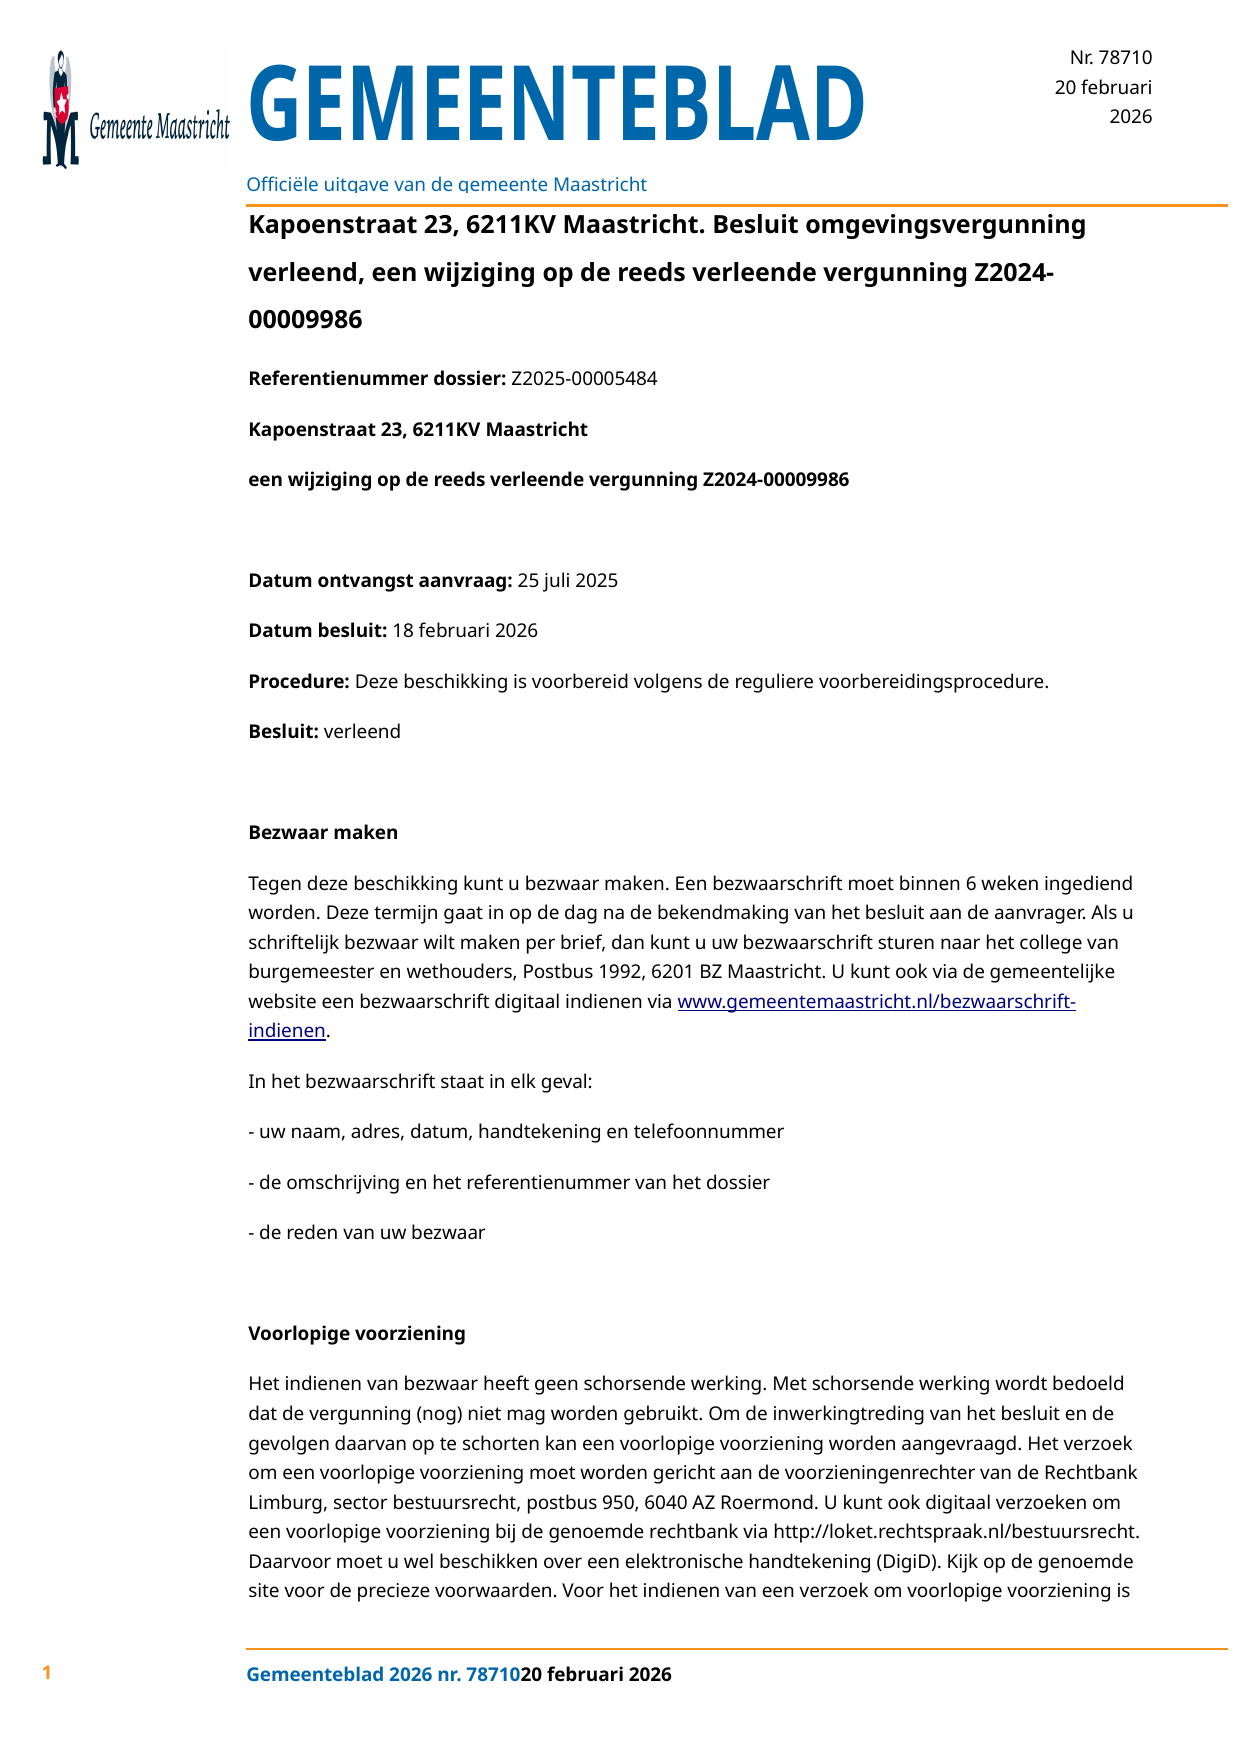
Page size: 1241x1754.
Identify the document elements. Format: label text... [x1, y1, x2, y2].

text Procedure: Deze beschikking is voorbereid volgens de reguliere voorbereidingsprocedure. [248, 668, 1152, 694]
text een wijziging op de reeds verleende vergunning Z2024-00009986 [248, 466, 1152, 492]
text Kapoenstraat 23, 6211KV Maastricht. Besluit omgevingsvergunning verleend, een wijziging op de reeds verleende vergunning Z2024-00009986 [248, 207, 1152, 336]
text Voorlopige voorziening [248, 1320, 1152, 1346]
text In het bezwaarschrift staat in elk geval: [248, 1068, 1152, 1094]
text Datum ontvangst aanvraag: 25 juli 2025 [248, 567, 1152, 593]
text - de reden van uw bezwaar [248, 1219, 1152, 1245]
text Kapoenstraat 23, 6211KV Maastricht [248, 416, 1152, 442]
text - uw naam, adres, datum, handtekening en telefoonnummer [248, 1118, 1152, 1144]
text - de omschrijving en het referentienummer van het dossier [248, 1169, 1152, 1194]
text Bezwaar maken [248, 819, 1152, 845]
text Datum besluit: 18 februari 2026 [248, 618, 1152, 643]
text Besluit: verleend [248, 718, 1152, 744]
text Referentienummer dossier: Z2025-00005484 [248, 366, 1152, 391]
text Het indienen van bezwaar heeft geen schorsende werking. Met schorsende werking wordt bedoeld dat de vergunning (nog) niet mag worden gebruikt. Om de inwerkingtreding van het besluit en de gevolgen daarvan op te schorten kan een voorlopige voorziening worden aangevraagd. Het verzoek om een voorlopige voorziening moet worden gericht aan de voorzieningenrechter van de Rechtbank Limburg, sector bestuursrecht, postbus 950, 6040 AZ Roermond. U kunt ook digitaal verzoeken om een voorlopige voorziening bij de genoemde rechtbank via http://loket.rechtspraak.nl/bestuursrecht. Daarvoor moet u wel beschikken over een elektronische handtekening (DigiD). Kijk op de genoemde site voor de precieze voorwaarden. Voor het indienen van een verzoek om voorlopige voorziening is [248, 1371, 1152, 1603]
text Tegen deze beschikking kunt u bezwaar maken. Een bezwaarschrift moet binnen 6 weken ingediend worden. Deze termijn gaat in op de dag na de bekendmaking van het besluit aan de aanvrager. Als u schriftelijk bezwaar wilt maken per brief, dan kunt u uw bezwaarschrift sturen naar het college van burgemeester en wethouders, Postbus 1992, 6201 BZ Maastricht. U kunt ook via de gemeentelijke website een bezwaarschrift digitaal indienen via www.gemeentemaastricht.nl/bezwaarschrift-indienen. [248, 870, 1152, 1043]
picture [41, 47, 231, 172]
